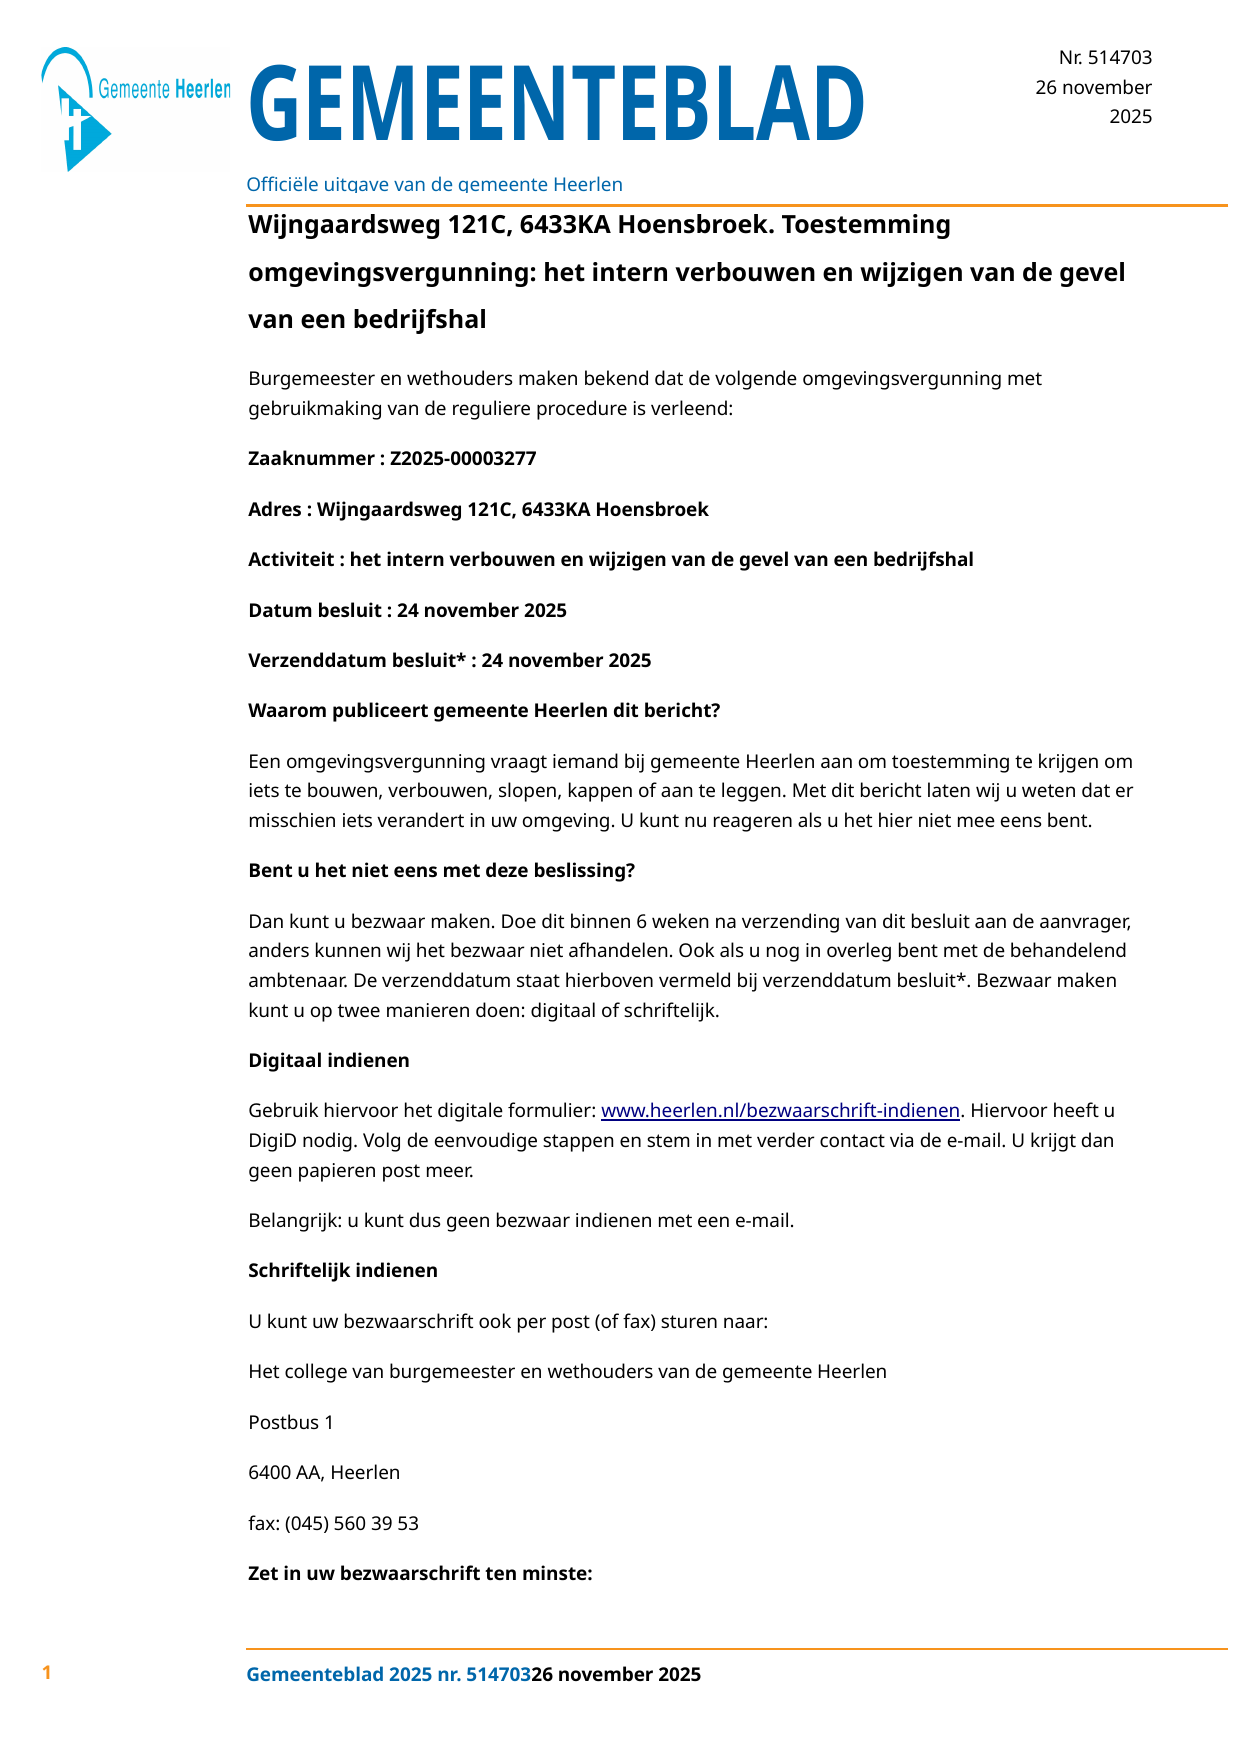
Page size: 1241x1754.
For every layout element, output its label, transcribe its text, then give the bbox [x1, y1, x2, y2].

text Waarom publiceert gemeente Heerlen dit bericht? [248, 698, 1152, 723]
text Belangrijk: u kunt dus geen bezwaar indienen met een e-mail. [248, 1207, 1152, 1233]
text Activiteit : het intern verbouwen en wijzigen van de gevel van een bedrijfshal [248, 546, 1152, 572]
text Postbus 1 [248, 1409, 1152, 1434]
text Verzenddatum besluit* : 24 november 2025 [248, 647, 1152, 673]
text 6400 AA, Heerlen [248, 1459, 1152, 1485]
text Bent u het niet eens met deze beslissing? [248, 858, 1152, 883]
text Een omgevingsvergunning vraagt iemand bij gemeente Heerlen aan om toestemming te krijgen om iets te bouwen, verbouwen, slopen, kappen of aan te leggen. Met dit bericht laten wij u weten dat er misschien iets verandert in uw omgeving. U kunt nu reageren als u het hier niet mee eens bent. [248, 748, 1152, 833]
text Het college van burgemeester en wethouders van de gemeente Heerlen [248, 1358, 1152, 1384]
picture [41, 47, 59, 70]
text Schriftelijk indienen [248, 1258, 1152, 1283]
text Zaaknummer : Z2025-00003277 [248, 446, 1152, 471]
text Burgemeester en wethouders maken bekend dat de volgende omgevingsvergunning met gebruikmaking van de reguliere procedure is verleend: [248, 366, 1152, 421]
text Dan kunt u bezwaar maken. Doe dit binnen 6 weken na verzending van dit besluit aan de aanvrager, anders kunnen wij het bezwaar niet afhandelen. Ook als u nog in overleg bent met de behandelend ambtenaar. De verzenddatum staat hierboven vermeld bij verzenddatum besluit*. Bezwaar maken kunt u op twee manieren doen: digitaal of schriftelijk. [248, 908, 1152, 1022]
text Zet in uw bezwaarschrift ten minste: [248, 1560, 1152, 1586]
text Gebruik hiervoor het digitale formulier: www.heerlen.nl/bezwaarschrift-indienen. Hiervoor heeft u DigiD nodig. Volg de eenvoudige stappen en stem in met verder contact via de e-mail. U krijgt dan geen papieren post meer. [248, 1098, 1152, 1182]
text Wijngaardsweg 121C, 6433KA Hoensbroek. Toestemming omgevingsvergunning: het intern verbouwen en wijzigen van de gevel van een bedrijfshal [248, 207, 1152, 336]
text fax: (045) 560 39 53 [248, 1510, 1152, 1535]
text Datum besluit : 24 november 2025 [248, 597, 1152, 622]
picture [41, 47, 231, 172]
text Digitaal indienen [248, 1047, 1152, 1073]
text U kunt uw bezwaarschrift ook per post (of fax) sturen naar: [248, 1308, 1152, 1334]
text Adres : Wijngaardsweg 121C, 6433KA Hoensbroek [248, 496, 1152, 522]
